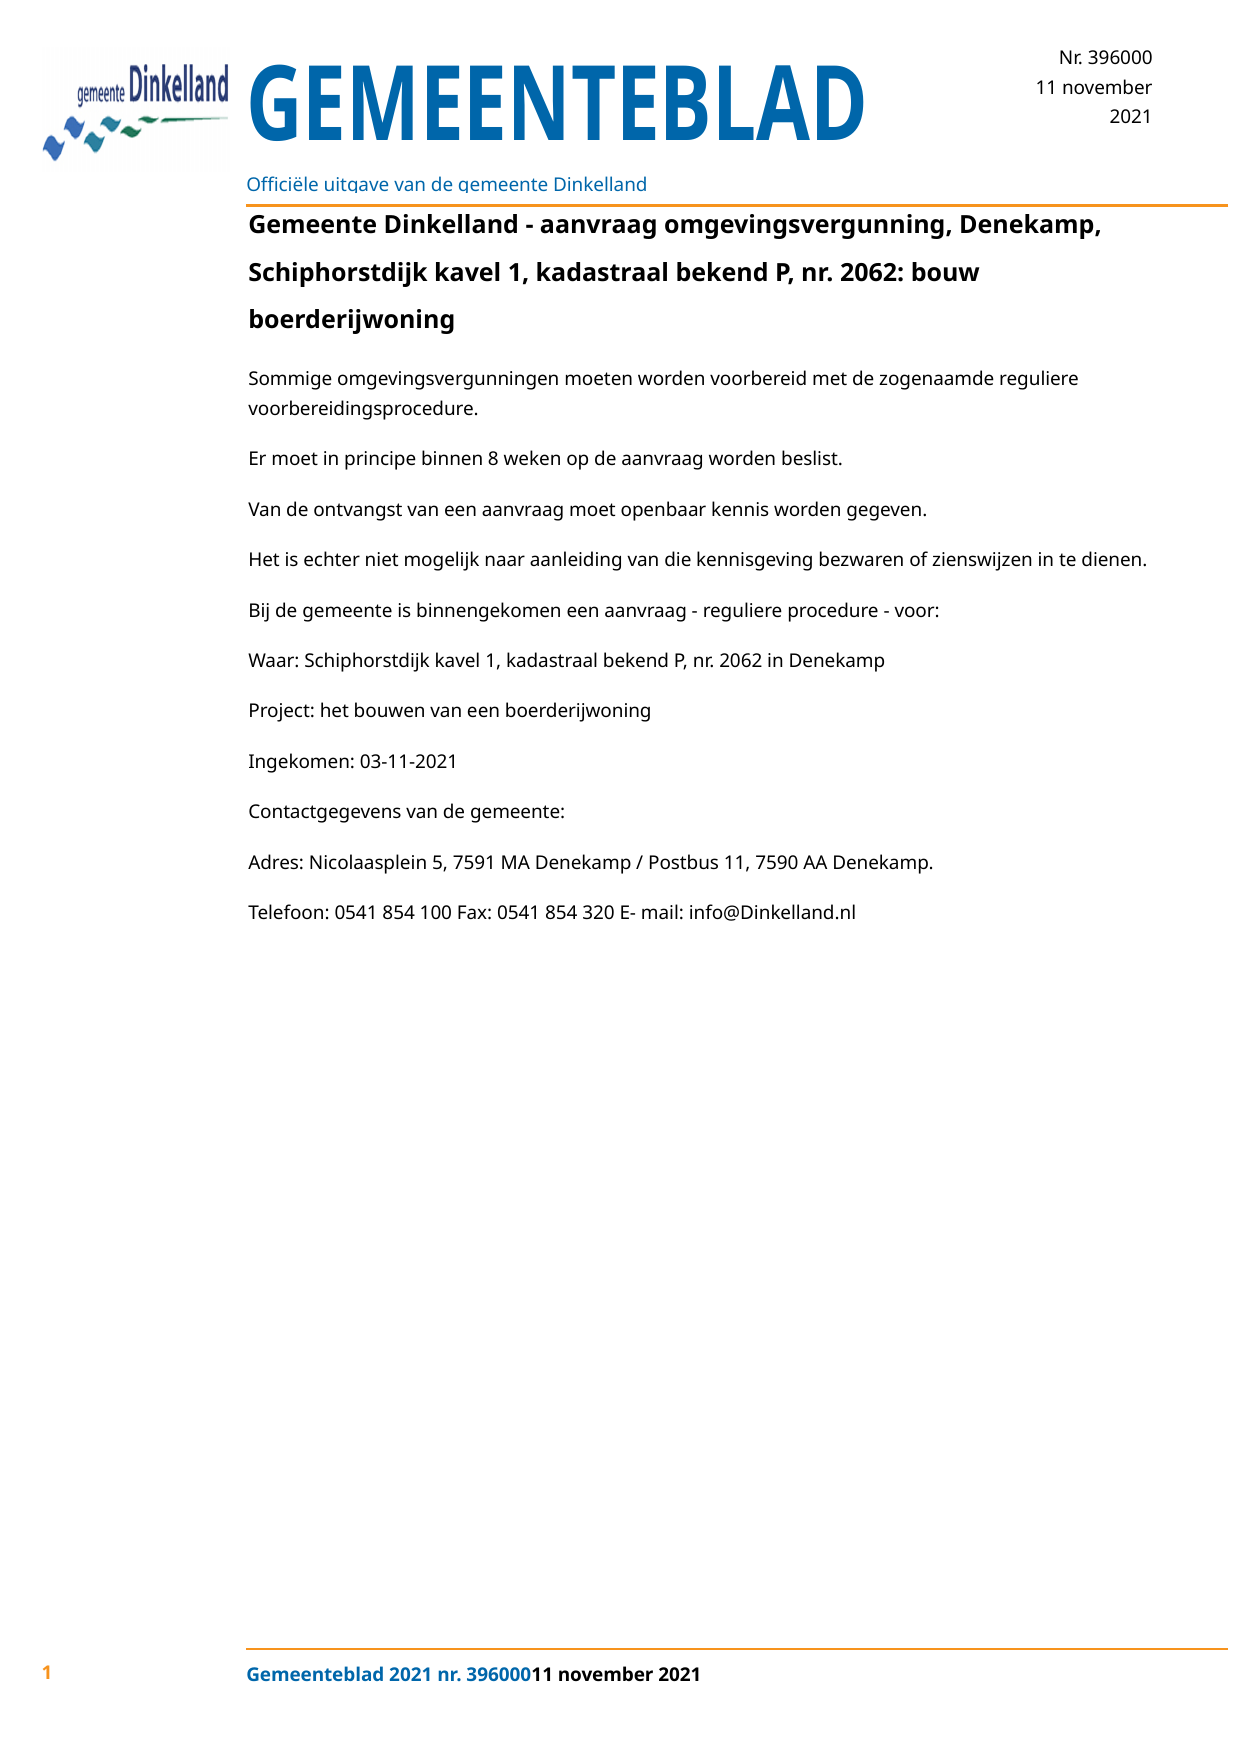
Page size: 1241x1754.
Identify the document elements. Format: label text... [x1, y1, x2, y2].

text Er moet in principe binnen 8 weken op de aanvraag worden beslist. [248, 446, 1152, 471]
text Contactgegevens van de gemeente: [248, 798, 1152, 824]
text Gemeente Dinkelland - aanvraag omgevingsvergunning, Denekamp, Schiphorstdijk kavel 1, kadastraal bekend P, nr. 2062: bouw boerderijwoning [248, 207, 1152, 336]
text Van de ontvangst van een aanvraag moet openbaar kennis worden gegeven. [248, 496, 1152, 522]
picture [41, 47, 231, 172]
text Sommige omgevingsvergunningen moeten worden voorbereid met de zogenaamde reguliere voorbereidingsprocedure. [248, 366, 1152, 421]
text Het is echter niet mogelijk naar aanleiding van die kennisgeving bezwaren of zienswijzen in te dienen. [248, 546, 1152, 572]
text Project: het bouwen van een boerderijwoning [248, 698, 1152, 723]
text Telefoon: 0541 854 100 Fax: 0541 854 320 E- mail: info@Dinkelland.nl [248, 899, 1152, 925]
text Bij de gemeente is binnengekomen een aanvraag - reguliere procedure - voor: [248, 597, 1152, 622]
text Waar: Schiphorstdijk kavel 1, kadastraal bekend P, nr. 2062 in Denekamp [248, 647, 1152, 673]
text Ingekomen: 03-11-2021 [248, 748, 1152, 774]
text Adres: Nicolaasplein 5, 7591 MA Denekamp / Postbus 11, 7590 AA Denekamp. [248, 849, 1152, 874]
